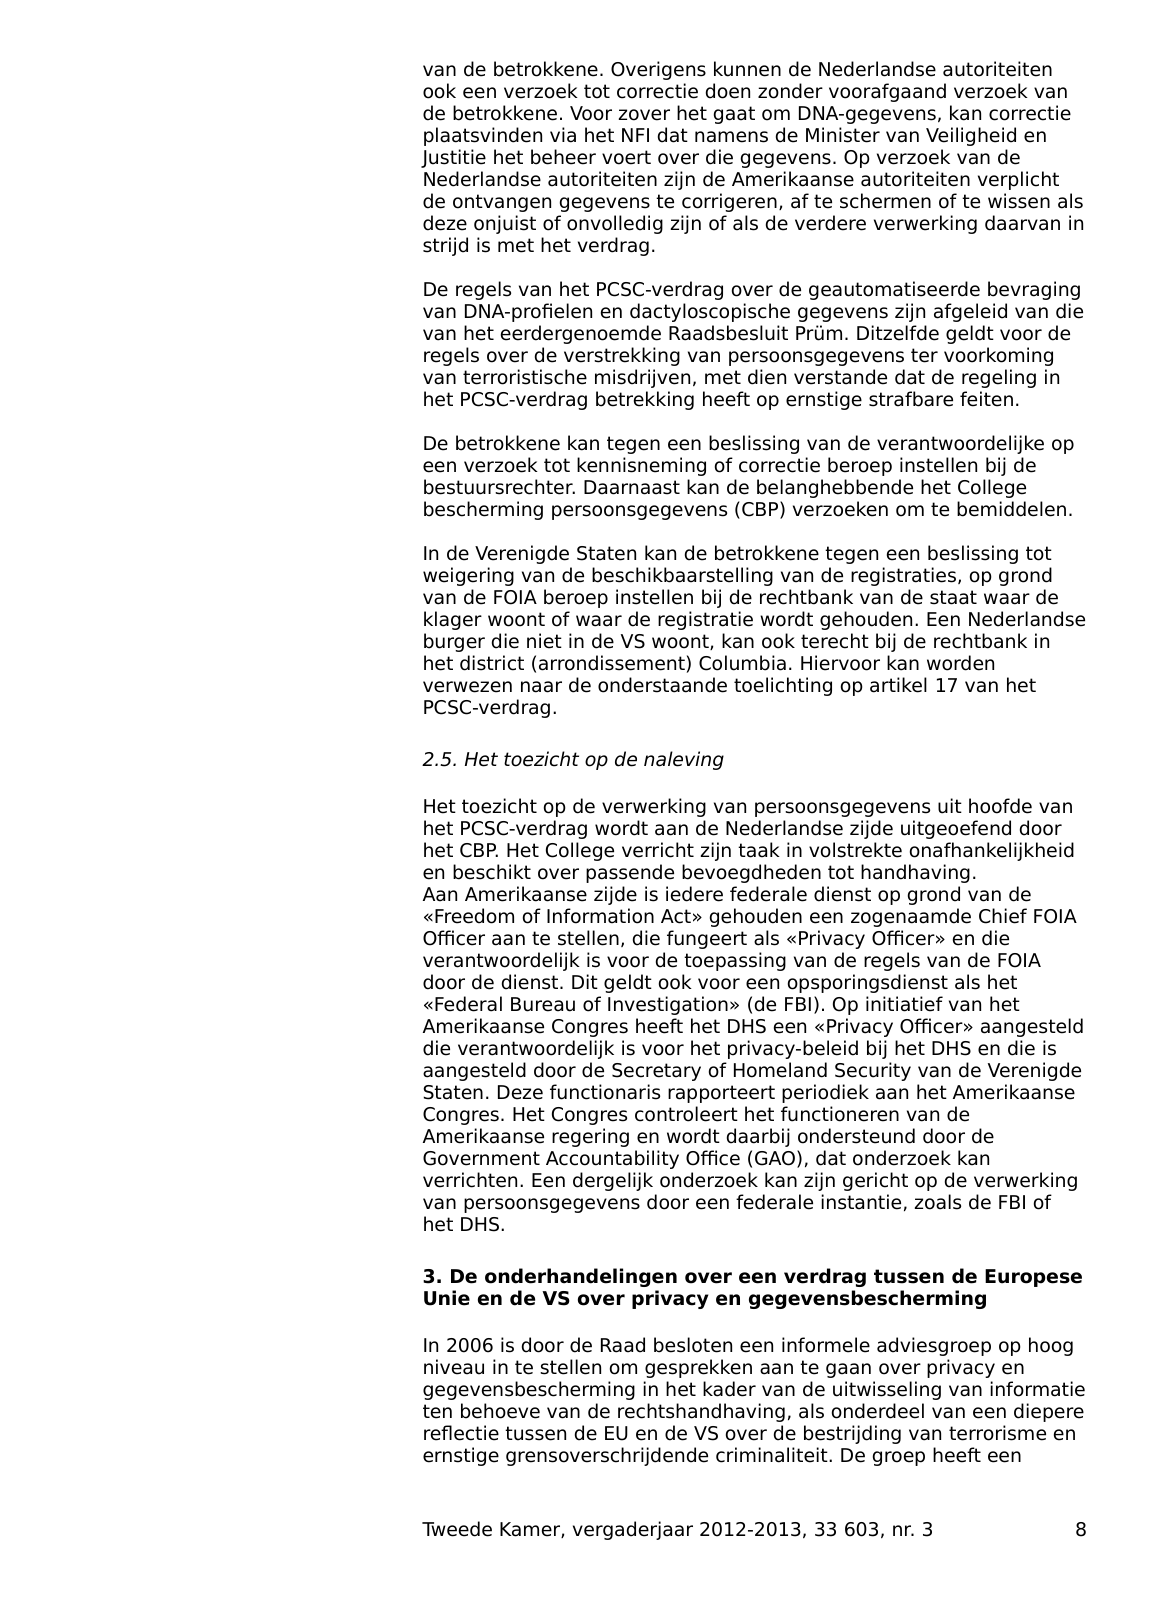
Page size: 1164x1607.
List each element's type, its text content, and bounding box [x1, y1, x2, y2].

text In de Verenigde Staten kan de betrokkene tegen een beslissing tot weigering van de beschikbaarstelling van de registraties, op grond van de FOIA beroep instellen bij de rechtbank van de staat waar de klager woont of waar de registratie wordt gehouden. Een Nederlandse burger die niet in de VS woont, kan ook terecht bij de rechtbank in het district (arrondissement) Columbia. Hiervoor kan worden verwezen naar de onderstaande toelichting op artikel 17 van het PCSC-verdrag. [422, 543, 1087, 719]
text Aan Amerikaanse zijde is iedere federale dienst op grond van de «Freedom of Information Act» gehouden een zogenaamde Chief FOIA Officer aan te stellen, die fungeert als «Privacy Officer» en die verantwoordelijk is voor de toepassing van de regels van de FOIA door de dienst. Dit geldt ook voor een opsporingsdienst als het «Federal Bureau of Investigation» (de FBI). Op initiatief van het Amerikaanse Congres heeft het DHS een «Privacy Officer» aangesteld die verantwoordelijk is voor het privacy-beleid bij het DHS en die is aangesteld door de Secretary of Homeland Security van de Verenigde Staten. Deze functionaris rapporteert periodiek aan het Amerikaanse Congres. Het Congres controleert het functioneren van de Amerikaanse regering en wordt daarbij ondersteund door de Government Accountability Office (GAO), dat onderzoek kan verrichten. Een dergelijk onderzoek kan zijn gericht op de verwerking van persoonsgegevens door een federale instantie, zoals de FBI of het DHS. [422, 884, 1087, 1236]
text Het toezicht op de verwerking van persoonsgegevens uit hoofde van het PCSC-verdrag wordt aan de Nederlandse zijde uitgeoefend door het CBP. Het College verricht zijn taak in volstrekte onafhankelijkheid en beschikt over passende bevoegdheden tot handhaving. [422, 796, 1087, 884]
text De regels van het PCSC-verdrag over de geautomatiseerde bevraging van DNA-profielen en dactyloscopische gegevens zijn afgeleid van die van het eerdergenoemde Raadsbesluit Prüm. Ditzelfde geldt voor de regels over de verstrekking van persoonsgegevens ter voorkoming van terroristische misdrijven, met dien verstande dat de regeling in het PCSC-verdrag betrekking heeft op ernstige strafbare feiten. [422, 279, 1087, 411]
subtitle 2.5. Het toezicht op de naleving [422, 749, 1087, 771]
subtitle 3. De onderhandelingen over een verdrag tussen de Europese Unie en de VS over privacy en gegevensbescherming [422, 1266, 1087, 1309]
text van de betrokkene. Overigens kunnen de Nederlandse autoriteiten ook een verzoek tot correctie doen zonder voorafgaand verzoek van de betrokkene. Voor zover het gaat om DNA-gegevens, kan correctie plaatsvinden via het NFI dat namens de Minister van Veiligheid en Justitie het beheer voert over die gegevens. Op verzoek van de Nederlandse autoriteiten zijn de Amerikaanse autoriteiten verplicht de ontvangen gegevens te corrigeren, af te schermen of te wissen als deze onjuist of onvolledig zijn of als de verdere verwerking daarvan in strijd is met het verdrag. [422, 59, 1087, 257]
text De betrokkene kan tegen een beslissing van de verantwoordelijke op een verzoek tot kennisneming of correctie beroep instellen bij de bestuursrechter. Daarnaast kan de belanghebbende het College bescherming persoonsgegevens (CBP) verzoeken om te bemiddelen. [422, 433, 1087, 521]
text In 2006 is door de Raad besloten een informele adviesgroep op hoog niveau in te stellen om gesprekken aan te gaan over privacy en gegevensbescherming in het kader van de uitwisseling van informatie ten behoeve van de rechtshandhaving, als onderdeel van een diepere reflectie tussen de EU en de VS over de bestrijding van terrorisme en ernstige grensoverschrijdende criminaliteit. De groep heeft een [422, 1334, 1087, 1466]
